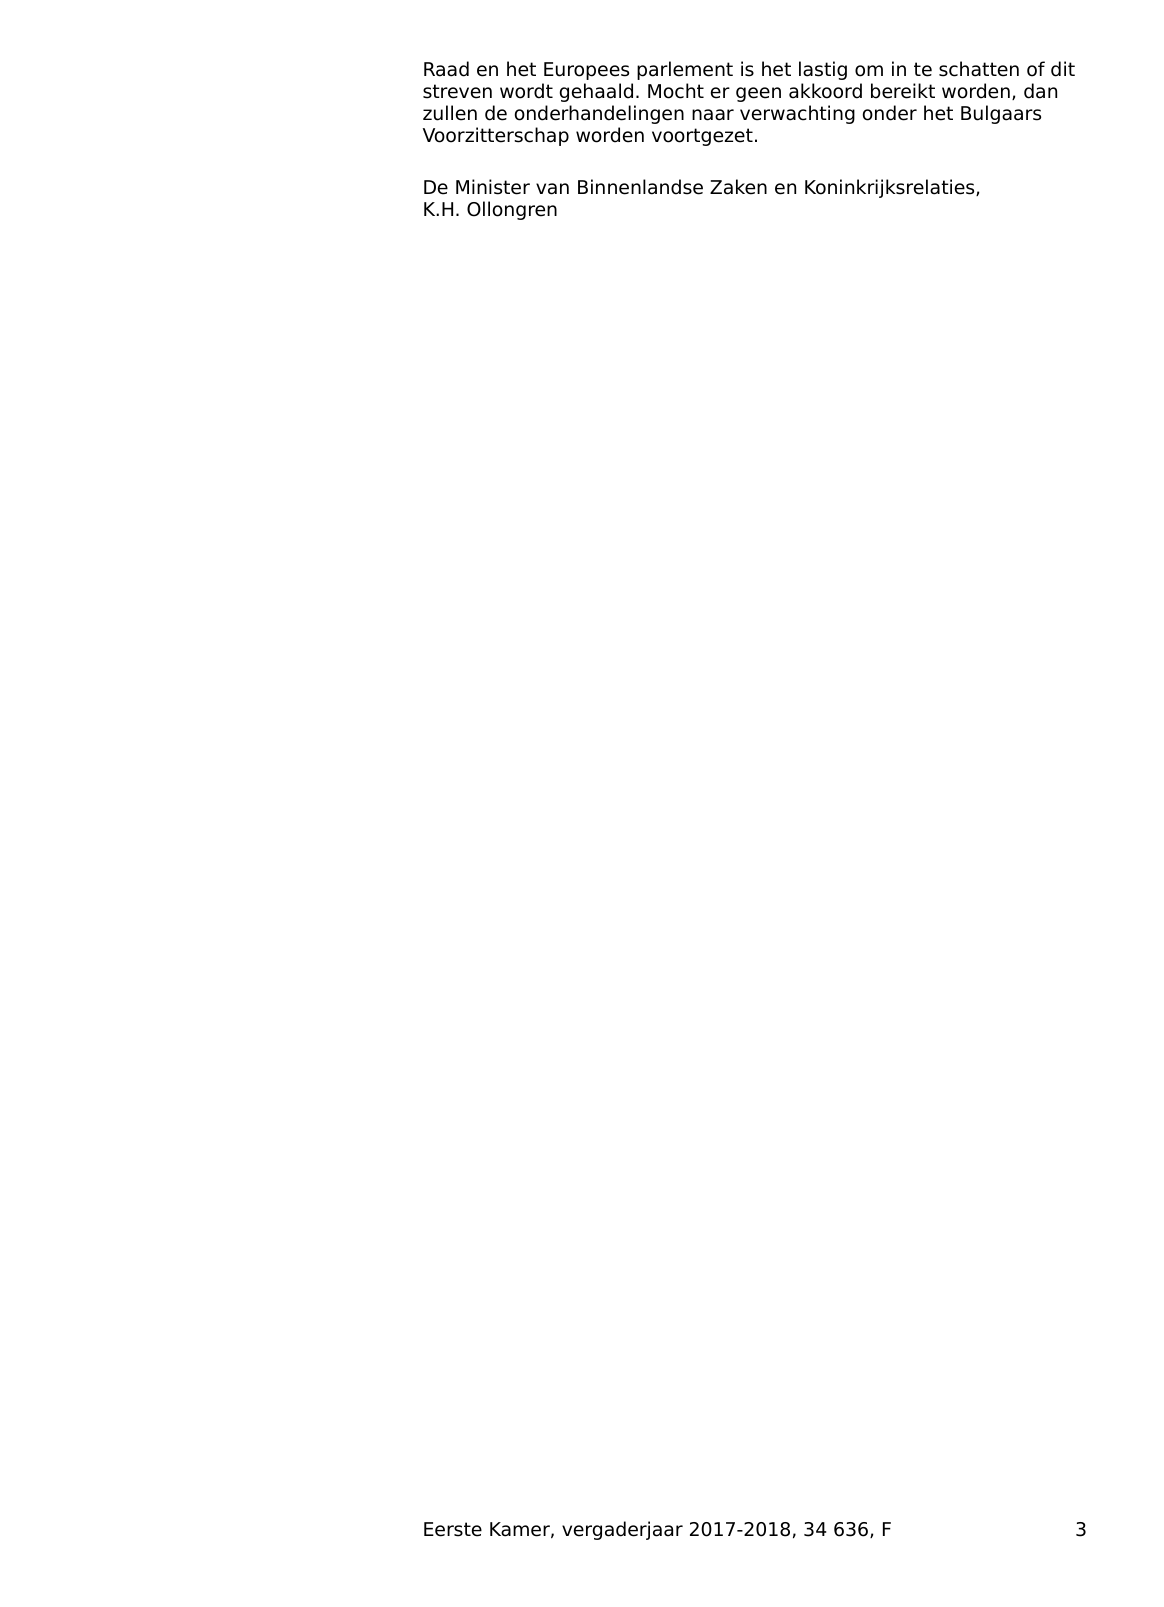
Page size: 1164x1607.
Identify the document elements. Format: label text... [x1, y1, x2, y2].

text Raad en het Europees parlement is het lastig om in te schatten of dit streven wordt gehaald. Mocht er geen akkoord bereikt worden, dan zullen de onderhandelingen naar verwachting onder het Bulgaars Voorzitterschap worden voortgezet. [422, 59, 1087, 147]
text De Minister van Binnenlandse Zaken en Koninkrijksrelaties, K.H. Ollongren [422, 177, 1087, 221]
